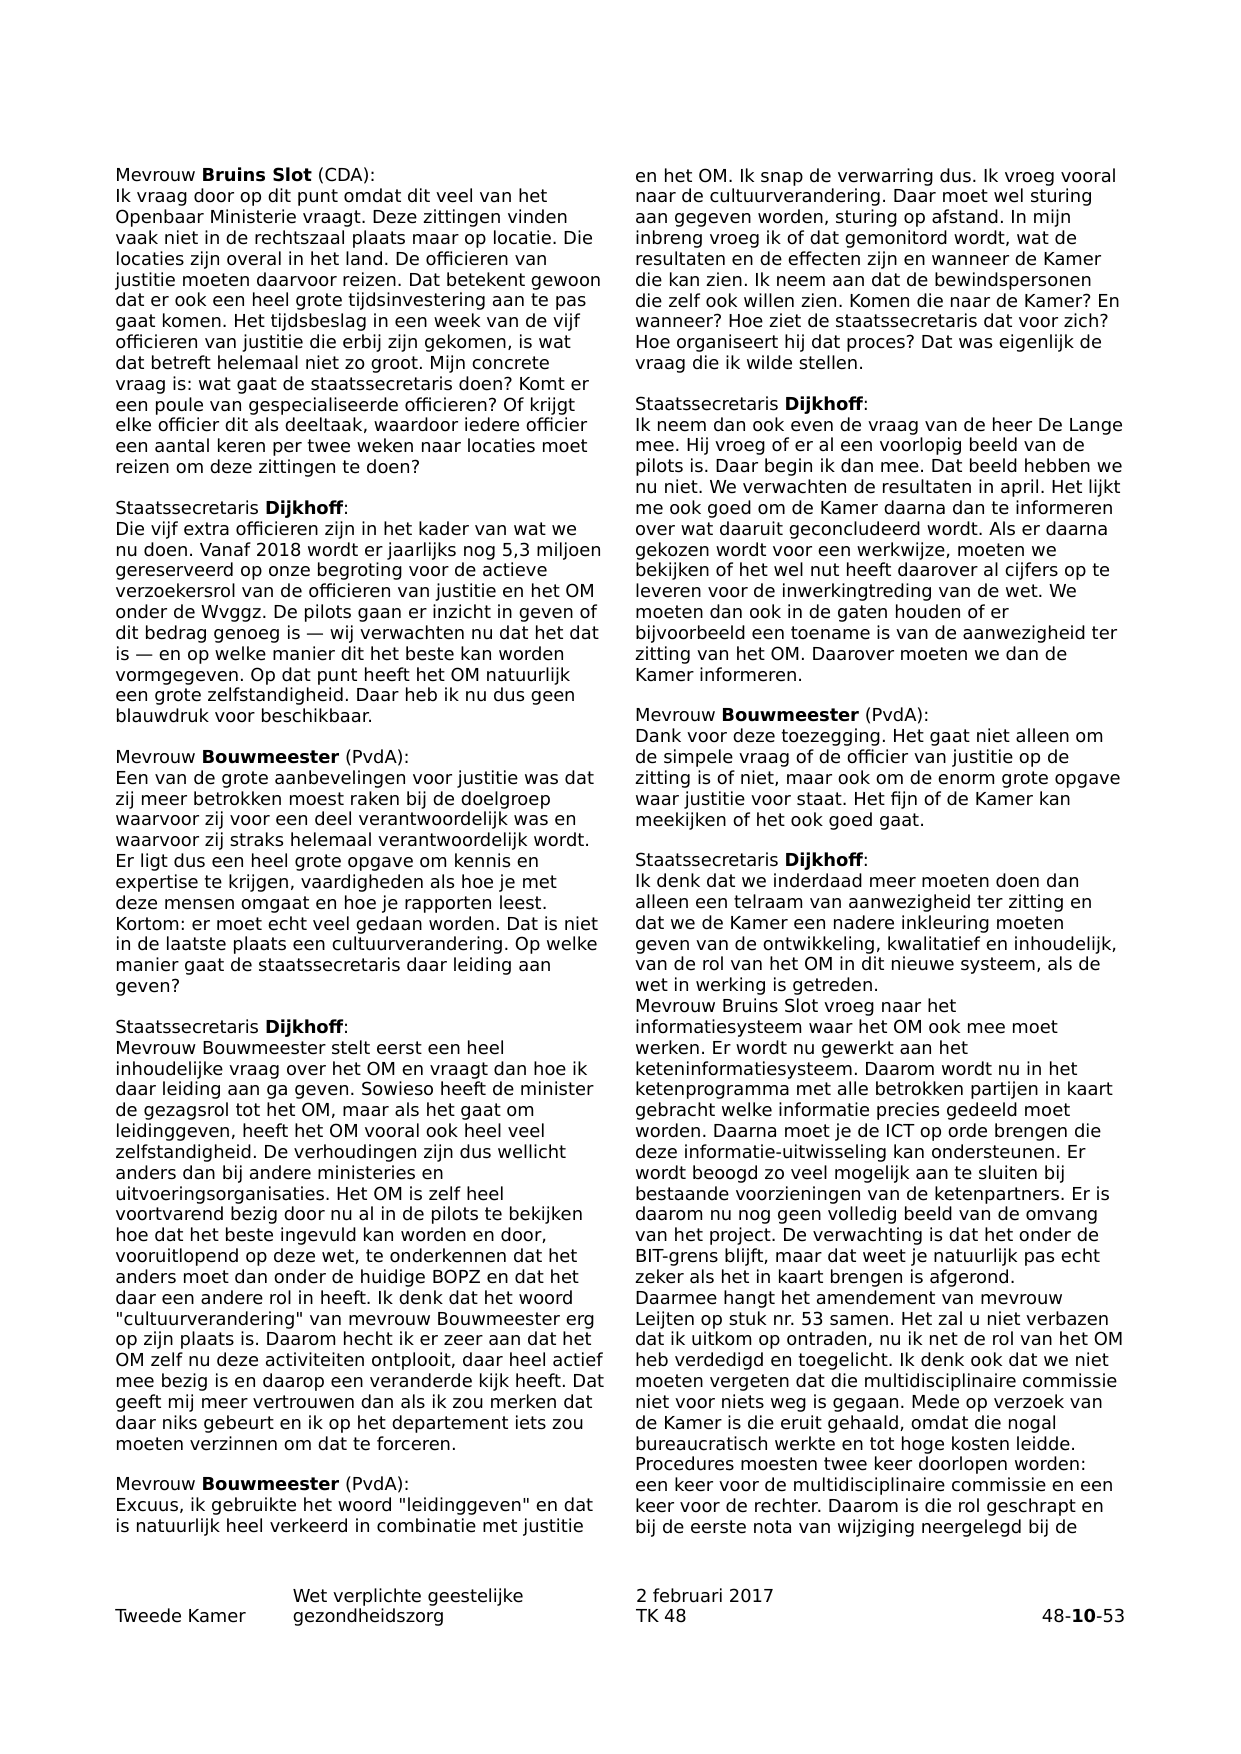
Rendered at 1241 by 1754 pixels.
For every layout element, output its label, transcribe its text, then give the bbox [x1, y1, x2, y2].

text Staatssecretaris Dijkhoff: [635, 394, 1125, 414]
text Mevrouw Bouwmeester stelt eerst een heel inhoudelijke vraag over het OM en vraagt dan hoe ik daar leiding aan ga geven. Sowieso heeft de minister de gezagsrol tot het OM, maar als het gaat om leidinggeven, heeft het OM vooral ook heel veel zelfstandigheid. De verhoudingen zijn dus wellicht anders dan bij andere ministeries en uitvoeringsorganisaties. Het OM is zelf heel voortvarend bezig door nu al in de pilots te bekijken hoe dat het beste ingevuld kan worden en door, vooruitlopend op deze wet, te onderkennen dat het anders moet dan onder de huidige BOPZ en dat het daar een andere rol in heeft. Ik denk dat het woord "cultuurverandering" van mevrouw Bouwmeester erg op zijn plaats is. Daarom hecht ik er zeer aan dat het OM zelf nu deze activiteiten ontplooit, daar heel actief mee bezig is en daarop een veranderde kijk heeft. Dat geeft mij meer vertrouwen dan als ik zou merken dat daar niks gebeurt en ik op het departement iets zou moeten verzinnen om dat te forceren. [115, 1037, 605, 1454]
text Die vijf extra officieren zijn in het kader van wat we nu doen. Vanaf 2018 wordt er jaarlijks nog 5,3 miljoen gereserveerd op onze begroting voor de actieve verzoekersrol van de officieren van justitie en het OM onder de Wvggz. De pilots gaan er inzicht in geven of dit bedrag genoeg is — wij verwachten nu dat het dat is — en op welke manier dit het beste kan worden vormgegeven. Op dat punt heeft het OM natuurlijk een grote zelfstandigheid. Daar heb ik nu dus geen blauwdruk voor beschikbaar. [115, 518, 605, 727]
text Staatssecretaris Dijkhoff: [115, 498, 605, 518]
text Mevrouw Bouwmeester (PvdA): [115, 1474, 605, 1495]
text Mevrouw Bouwmeester (PvdA): [115, 747, 605, 767]
text Een van de grote aanbevelingen voor justitie was dat zij meer betrokken moest raken bij de doelgroep waarvoor zij voor een deel verantwoordelijk was en waarvoor zij straks helemaal verantwoordelijk wordt. Er ligt dus een heel grote opgave om kennis en expertise te krijgen, vaardigheden als hoe je met deze mensen omgaat en hoe je rapporten leest. Kortom: er moet echt veel gedaan worden. Dat is niet in de laatste plaats een cultuurverandering. Op welke manier gaat de staatssecretaris daar leiding aan geven? [115, 767, 605, 997]
text Mevrouw Bouwmeester (PvdA): [635, 705, 1125, 726]
text Mevrouw Bruins Slot vroeg naar het informatiesysteem waar het OM ook mee moet werken. Er wordt nu gewerkt aan het keteninformatiesysteem. Daarom wordt nu in het ketenprogramma met alle betrokken partijen in kaart gebracht welke informatie precies gedeeld moet worden. Daarna moet je de ICT op orde brengen die deze informatie-uitwisseling kan ondersteunen. Er wordt beoogd zo veel mogelijk aan te sluiten bij bestaande voorzieningen van de ketenpartners. Er is daarom nu nog geen volledig beeld van de omvang van het project. De verwachting is dat het onder de BIT-grens blijft, maar dat weet je natuurlijk pas echt zeker als het in kaart brengen is afgerond. [635, 996, 1125, 1287]
text Staatssecretaris Dijkhoff: [635, 850, 1125, 871]
text Ik neem dan ook even de vraag van de heer De Lange mee. Hij vroeg of er al een voorlopig beeld van de pilots is. Daar begin ik dan mee. Dat beeld hebben we nu niet. We verwachten de resultaten in april. Het lijkt me ook goed om de Kamer daarna dan te informeren over wat daaruit geconcludeerd wordt. Als er daarna gekozen wordt voor een werkwijze, moeten we bekijken of het wel nut heeft daarover al cijfers op te leveren voor de inwerkingtreding van de wet. We moeten dan ook in de gaten houden of er bijvoorbeeld een toename is van de aanwezigheid ter zitting van het OM. Daarover moeten we dan de Kamer informeren. [635, 414, 1125, 685]
text Ik vraag door op dit punt omdat dit veel van het Openbaar Ministerie vraagt. Deze zittingen vinden vaak niet in de rechtszaal plaats maar op locatie. Die locaties zijn overal in het land. De officieren van justitie moeten daarvoor reizen. Dat betekent gewoon dat er ook een heel grote tijdsinvestering aan te pas gaat komen. Het tijdsbeslag in een week van de vijf officieren van justitie die erbij zijn gekomen, is wat dat betreft helemaal niet zo groot. Mijn concrete vraag is: wat gaat de staatssecretaris doen? Komt er een poule van gespecialiseerde officieren? Of krijgt elke officier dit als deeltaak, waardoor iedere officier een aantal keren per twee weken naar locaties moet reizen om deze zittingen te doen? [115, 186, 605, 478]
text Mevrouw Bruins Slot (CDA): [115, 165, 605, 186]
text Ik denk dat we inderdaad meer moeten doen dan alleen een telraam van aanwezigheid ter zitting en dat we de Kamer een nadere inkleuring moeten geven van de ontwikkeling, kwalitatief en inhoudelijk, van de rol van het OM in dit nieuwe systeem, als de wet in werking is getreden. [635, 871, 1125, 996]
text Excuus, ik gebruikte het woord "leidinggeven" en dat is natuurlijk heel verkeerd in combinatie met justitie [115, 1495, 605, 1536]
text Dank voor deze toezegging. Het gaat niet alleen om de simpele vraag of de officier van justitie op de zitting is of niet, maar ook om de enorm grote opgave waar justitie voor staat. Het fijn of de Kamer kan meekijken of het ook goed gaat. [635, 726, 1125, 830]
text Daarmee hangt het amendement van mevrouw Leijten op stuk nr. 53 samen. Het zal u niet verbazen dat ik uitkom op ontraden, nu ik net de rol van het OM heb verdedigd en toegelicht. Ik denk ook dat we niet moeten vergeten dat die multidisciplinaire commissie niet voor niets weg is gegaan. Mede op verzoek van de Kamer is die eruit gehaald, omdat die nogal bureaucratisch werkte en tot hoge kosten leidde. Procedures moesten twee keer doorlopen worden: een keer voor de multidisciplinaire commissie en een keer voor de rechter. Daarom is die rol geschrapt en bij de eerste nota van wijziging neergelegd bij de [635, 1287, 1125, 1537]
text en het OM. Ik snap de verwarring dus. Ik vroeg vooral naar de cultuurverandering. Daar moet wel sturing aan gegeven worden, sturing op afstand. In mijn inbreng vroeg ik of dat gemonitord wordt, wat de resultaten en de effecten zijn en wanneer de Kamer die kan zien. Ik neem aan dat de bewindspersonen die zelf ook willen zien. Komen die naar de Kamer? En wanneer? Hoe ziet de staatssecretaris dat voor zich? Hoe organiseert hij dat proces? Dat was eigenlijk de vraag die ik wilde stellen. [635, 165, 1125, 374]
text Staatssecretaris Dijkhoff: [115, 1017, 605, 1037]
